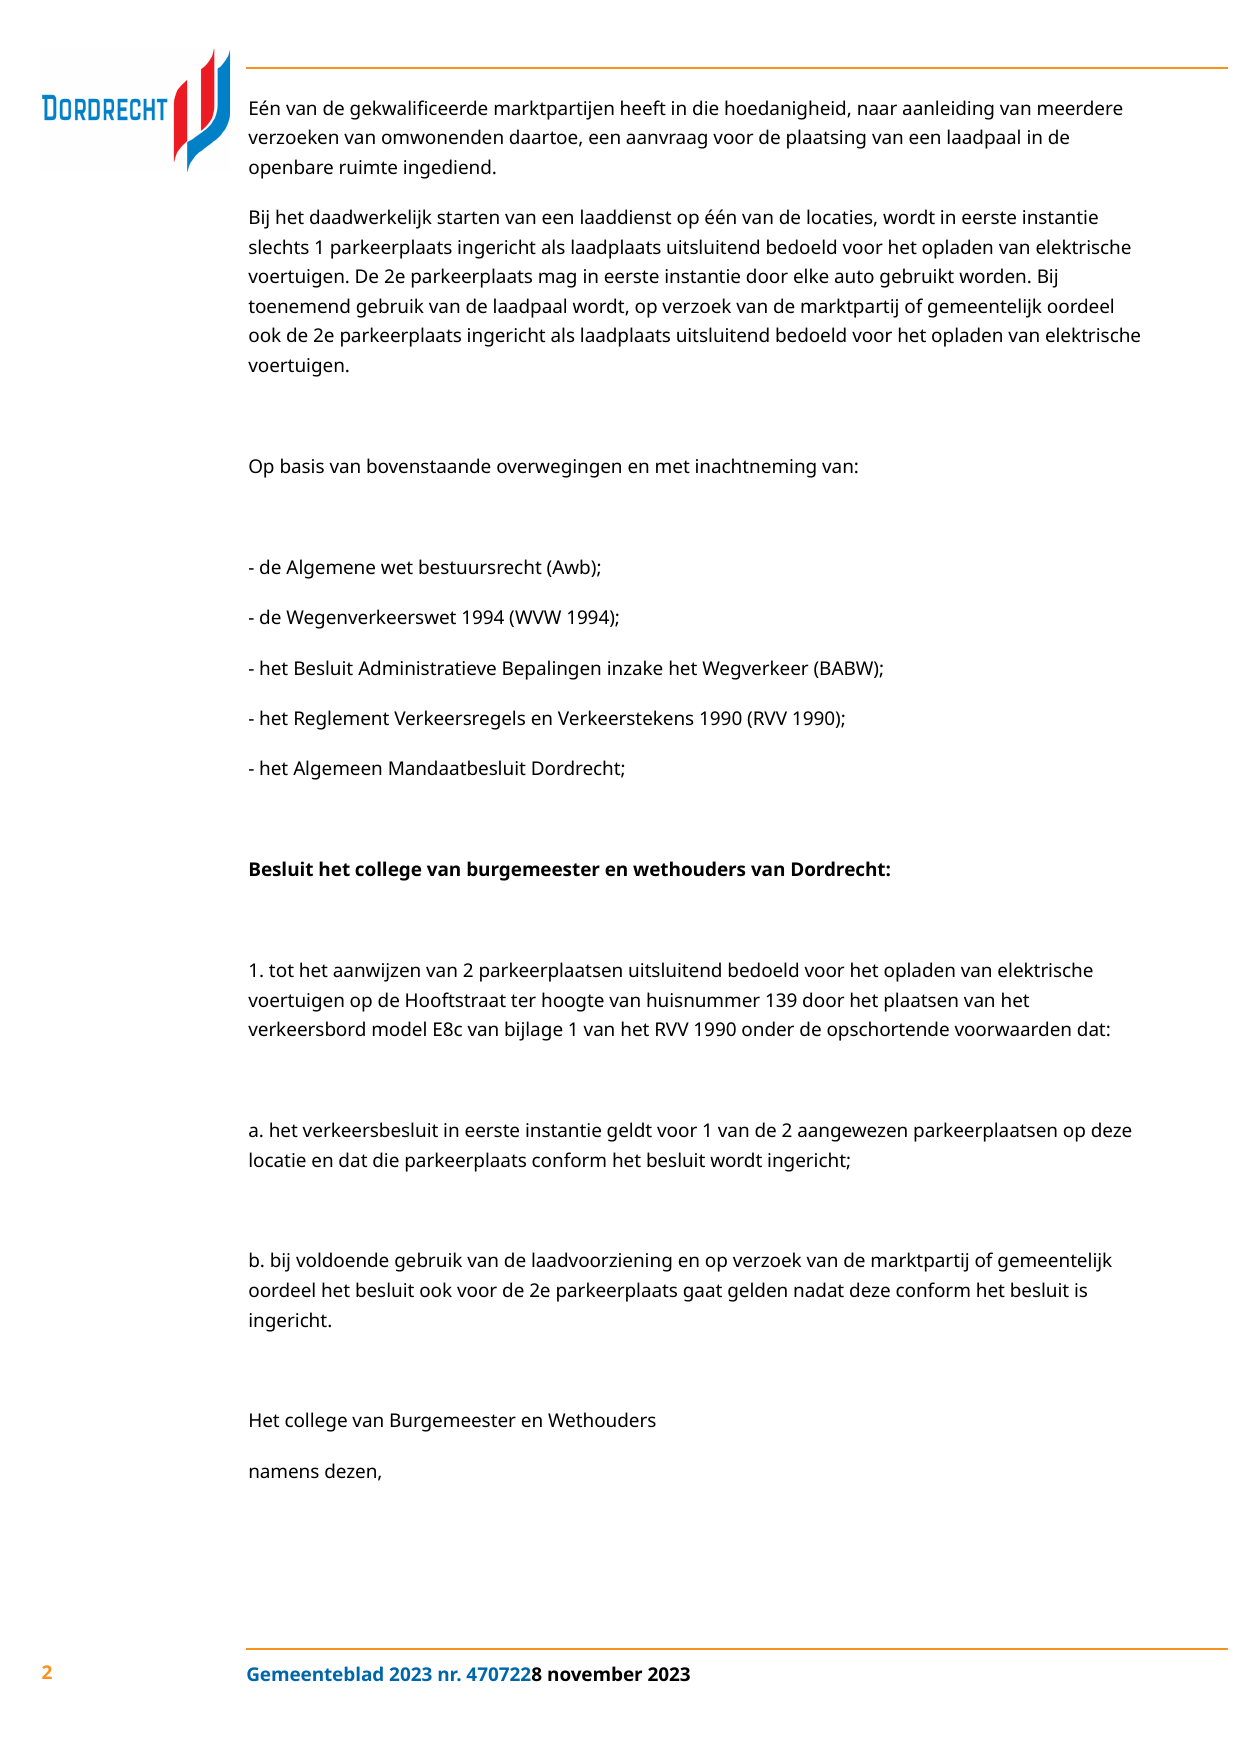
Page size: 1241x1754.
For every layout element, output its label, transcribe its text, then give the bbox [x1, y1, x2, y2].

text Bij het daadwerkelijk starten van een laaddienst op één van de locaties, wordt in eerste instantie slechts 1 parkeerplaats ingericht als laadplaats uitsluitend bedoeld voor het opladen van elektrische voertuigen. De 2e parkeerplaats mag in eerste instantie door elke auto gebruikt worden. Bij toenemend gebruik van de laadpaal wordt, op verzoek van de marktpartij of gemeentelijk oordeel ook de 2e parkeerplaats ingericht als laadplaats uitsluitend bedoeld voor het opladen van elektrische voertuigen. [248, 204, 1152, 378]
text Eén van de gekwalificeerde marktpartijen heeft in die hoedanigheid, naar aanleiding van meerdere verzoeken van omwonenden daartoe, een aanvraag voor de plaatsing van een laadpaal in de openbare ruimte ingediend. [248, 95, 1152, 180]
text a. het verkeersbesluit in eerste instantie geldt voor 1 van de 2 aangewezen parkeerplaatsen op deze locatie en dat die parkeerplaats conform het besluit wordt ingericht; [248, 1117, 1152, 1173]
text - het Reglement Verkeersregels en Verkeerstekens 1990 (RVV 1990); [248, 705, 1152, 731]
text Besluit het college van burgemeester en wethouders van Dordrecht: [248, 856, 1152, 882]
text namens dezen, [248, 1458, 1152, 1484]
text - het Besluit Administratieve Bepalingen inzake het Wegverkeer (BABW); [248, 655, 1152, 681]
text Het college van Burgemeester en Wethouders [248, 1408, 1152, 1433]
text - de Wegenverkeerswet 1994 (WVW 1994); [248, 604, 1152, 630]
text Op basis van bovenstaande overwegingen en met inachtneming van: [248, 453, 1152, 479]
text - het Algemeen Mandaatbesluit Dordrecht; [248, 756, 1152, 781]
text - de Algemene wet bestuursrecht (Awb); [248, 554, 1152, 580]
text b. bij voldoende gebruik van de laadvoorziening en op verzoek van de marktpartij of gemeentelijk oordeel het besluit ook voor de 2e parkeerplaats gaat gelden nadat deze conform het besluit is ingericht. [248, 1248, 1152, 1333]
text 1. tot het aanwijzen van 2 parkeerplaatsen uitsluitend bedoeld voor het opladen van elektrische voertuigen op de Hooftstraat ter hoogte van huisnummer 139 door het plaatsen van het verkeersbord model E8c van bijlage 1 van het RVV 1990 onder de opschortende voorwaarden dat: [248, 957, 1152, 1042]
picture [41, 47, 231, 172]
